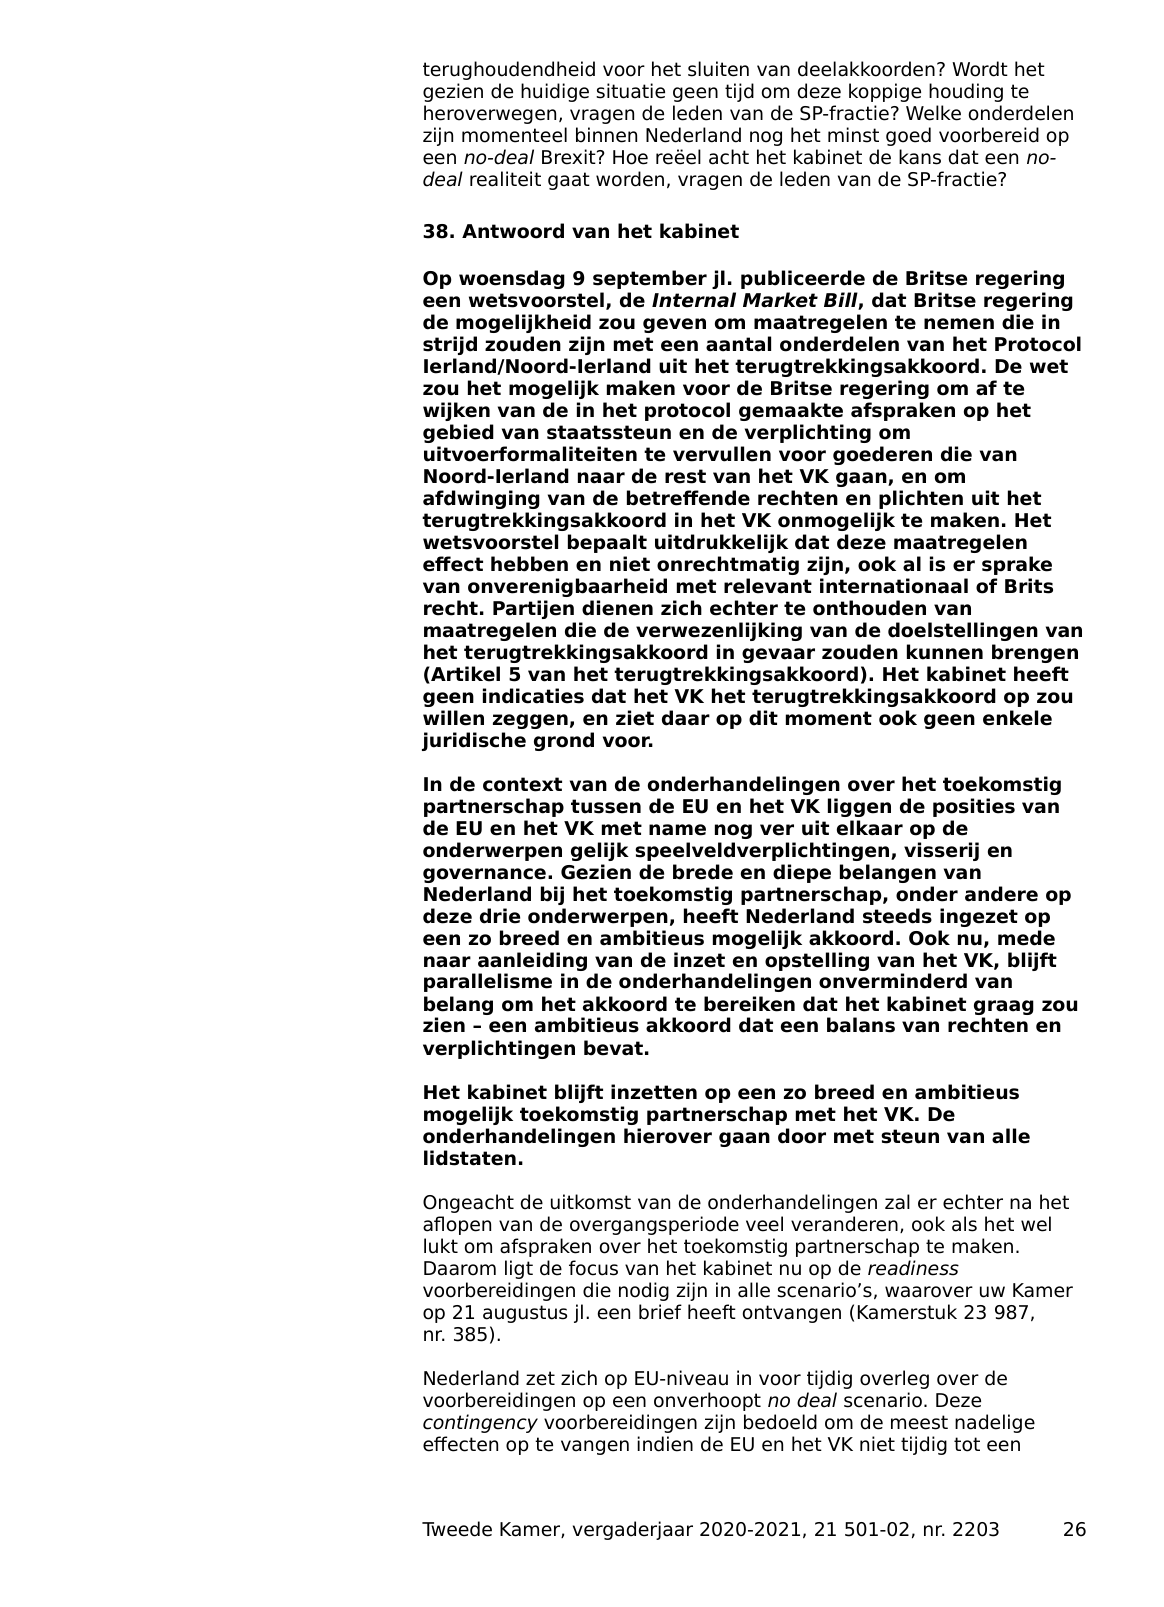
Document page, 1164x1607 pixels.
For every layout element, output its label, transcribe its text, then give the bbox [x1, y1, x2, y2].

text Nederland zet zich op EU-niveau in voor tijdig overleg over de voorbereidingen op een onverhoopt no deal scenario. Deze contingency voorbereidingen zijn bedoeld om de meest nadelige effecten op te vangen indien de EU en het VK niet tijdig tot een [422, 1368, 1087, 1456]
text Ongeacht de uitkomst van de onderhandelingen zal er echter na het aflopen van de overgangsperiode veel veranderen, ook als het wel lukt om afspraken over het toekomstig partnerschap te maken. Daarom ligt de focus van het kabinet nu op de readiness voorbereidingen die nodig zijn in alle scenario’s, waarover uw Kamer op 21 augustus jl. een brief heeft ontvangen (Kamerstuk 23 987, nr. 385). [422, 1192, 1087, 1346]
subtitle 38. Antwoord van het kabinet [422, 221, 1087, 243]
text Het kabinet blijft inzetten op een zo breed en ambitieus mogelijk toekomstig partnerschap met het VK. De onderhandelingen hierover gaan door met steun van alle lidstaten. [422, 1082, 1087, 1169]
text In de context van de onderhandelingen over het toekomstig partnerschap tussen de EU en het VK liggen de posities van de EU en het VK met name nog ver uit elkaar op de onderwerpen gelijk speelveldverplichtingen, visserij en governance. Gezien de brede en diepe belangen van Nederland bij het toekomstig partnerschap, onder andere op deze drie onderwerpen, heeft Nederland steeds ingezet op een zo breed en ambitieus mogelijk akkoord. Ook nu, mede naar aanleiding van de inzet en opstelling van het VK, blijft parallelisme in de onderhandelingen onverminderd van belang om het akkoord te bereiken dat het kabinet graag zou zien – een ambitieus akkoord dat een balans van rechten en verplichtingen bevat. [422, 774, 1087, 1059]
text Op woensdag 9 september jl. publiceerde de Britse regering een wetsvoorstel, de Internal Market Bill, dat Britse regering de mogelijkheid zou geven om maatregelen te nemen die in strijd zouden zijn met een aantal onderdelen van het Protocol Ierland/Noord-Ierland uit het terugtrekkingsakkoord. De wet zou het mogelijk maken voor de Britse regering om af te wijken van de in het protocol gemaakte afspraken op het gebied van staatssteun en de verplichting om uitvoerformaliteiten te vervullen voor goederen die van Noord-Ierland naar de rest van het VK gaan, en om afdwinging van de betreffende rechten en plichten uit het terugtrekkingsakkoord in het VK onmogelijk te maken. Het wetsvoorstel bepaalt uitdrukkelijk dat deze maatregelen effect hebben en niet onrechtmatig zijn, ook al is er sprake van onverenigbaarheid met relevant internationaal of Brits recht. Partijen dienen zich echter te onthouden van maatregelen die de verwezenlijking van de doelstellingen van het terugtrekkingsakkoord in gevaar zouden kunnen brengen (Artikel 5 van het terugtrekkingsakkoord). Het kabinet heeft geen indicaties dat het VK het terugtrekkingsakkoord op zou willen zeggen, en ziet daar op dit moment ook geen enkele juridische grond voor. [422, 268, 1087, 751]
text terughoudendheid voor het sluiten van deelakkoorden? Wordt het gezien de huidige situatie geen tijd om deze koppige houding te heroverwegen, vragen de leden van de SP-fractie? Welke onderdelen zijn momenteel binnen Nederland nog het minst goed voorbereid op een no-deal Brexit? Hoe reëel acht het kabinet de kans dat een no-deal realiteit gaat worden, vragen de leden van de SP-fractie? [422, 59, 1087, 191]
